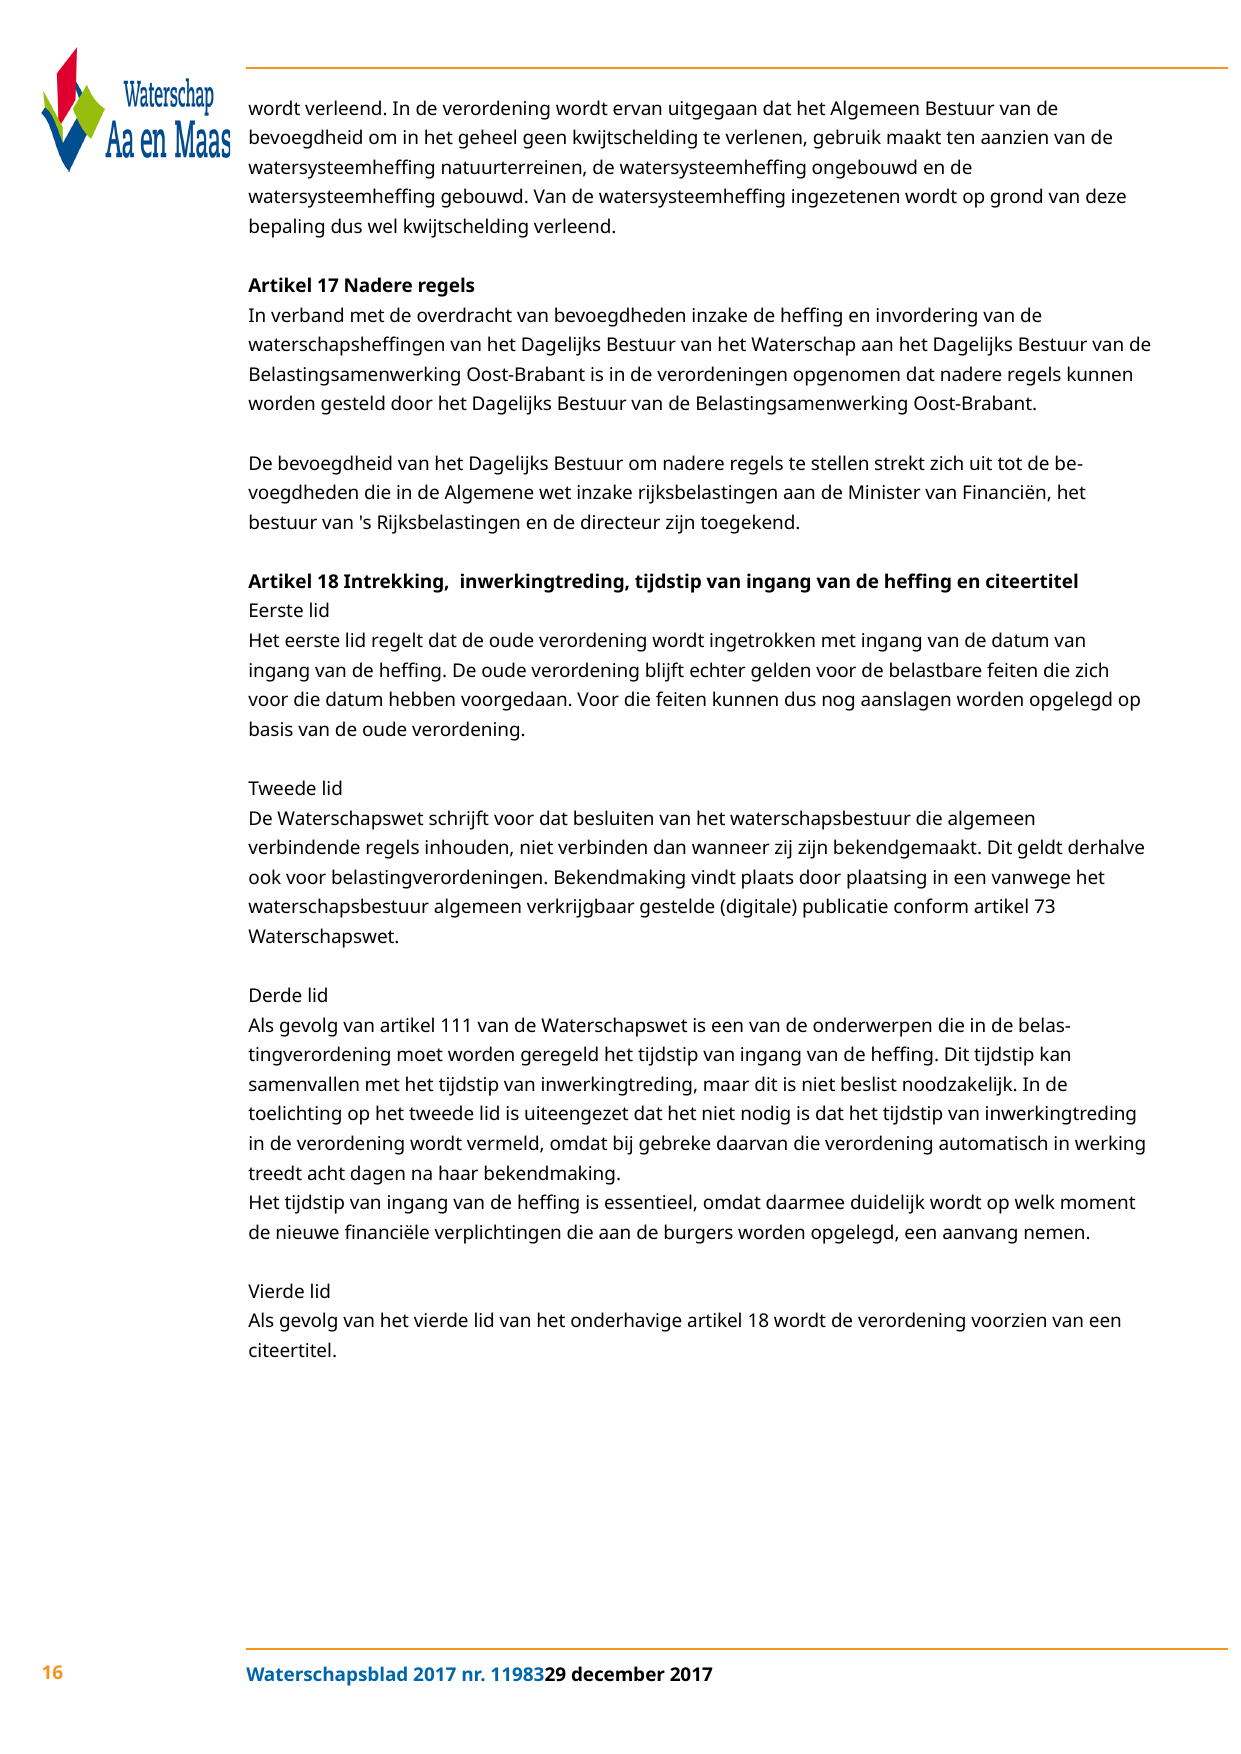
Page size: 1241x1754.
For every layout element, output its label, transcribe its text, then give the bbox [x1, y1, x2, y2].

picture [41, 47, 231, 172]
text Als gevolg van het vierde lid van het onderhavige artikel 18 wordt de verordening voorzien van een citeertitel. [248, 1308, 1152, 1363]
text Als gevolg van artikel 111 van de Waterschapswet is een van de onderwerpen die in de belas-tingverordening moet worden geregeld het tijdstip van ingang van de heffing. Dit tijdstip kan samenvallen met het tijdstip van inwerkingtreding, maar dit is niet beslist noodzakelijk. In de toelichting op het tweede lid is uiteengezet dat het niet nodig is dat het tijdstip van inwerkingtreding in de verordening wordt vermeld, omdat bij gebreke daarvan die verordening automatisch in werking treedt acht dagen na haar bekendmaking. [248, 1012, 1152, 1186]
text Eerste lid [248, 598, 1152, 623]
text De bevoegdheid van het Dagelijks Bestuur om nadere regels te stellen strekt zich uit tot de be­voegdheden die in de Algemene wet inzake rijksbelastingen aan de Minister van Financiën, het bestuur van 's Rijksbelastingen en de directeur zijn toegekend. [248, 450, 1152, 535]
text Artikel 17 Nadere regels [248, 272, 1152, 298]
text Vierde lid [248, 1278, 1152, 1304]
text Het eerste lid regelt dat de oude verordening wordt ingetrokken met ingang van de datum van ingang van de heffing. De oude verordening blijft echter gelden voor de belastbare feiten die zich voor die datum hebben voorgedaan. Voor die feiten kunnen dus nog aanslagen worden opgelegd op basis van de oude verordening. [248, 627, 1152, 742]
text wordt verleend. In de verordening wordt ervan uitgegaan dat het Algemeen Bestuur van de bevoegdheid om in het geheel geen kwijtschelding te verlenen, gebruik maakt ten aanzien van de watersysteemheffing natuurterreinen, de watersysteemheffing ongebouwd en de watersysteemheffing gebouwd. Van de watersysteemheffing ingezetenen wordt op grond van deze bepaling dus wel kwijtschelding verleend. [248, 95, 1152, 239]
text Derde lid [248, 982, 1152, 1008]
text Tweede lid [248, 775, 1152, 801]
text Artikel 18 Intrekking, inwerkingtreding, tijdstip van ingang van de heffing en citeertitel [248, 568, 1152, 594]
text De Waterschapswet schrijft voor dat besluiten van het waterschapsbestuur die algemeen verbindende regels inhouden, niet verbinden dan wanneer zij zijn bekendgemaakt. Dit geldt derhalve ook voor belastingverordeningen. Bekendmaking vindt plaats door plaatsing in een vanwege het waterschapsbestuur algemeen verkrijgbaar gestelde (digitale) publicatie conform artikel 73 Waterschapswet. [248, 805, 1152, 949]
text In verband met de overdracht van bevoegdheden inzake de heffing en invordering van de waterschapsheffingen van het Dagelijks Bestuur van het Waterschap aan het Dagelijks Bestuur van de Belastingsamenwerking Oost-Brabant is in de verordeningen opgenomen dat nadere regels kunnen worden gesteld door het Dagelijks Bestuur van de Belastingsamenwerking Oost-Brabant. [248, 302, 1152, 416]
text Het tijdstip van ingang van de heffing is essentieel, omdat daarmee duidelijk wordt op welk moment de nieuwe financiële verplichtingen die aan de burgers worden opgelegd, een aanvang nemen. [248, 1189, 1152, 1245]
